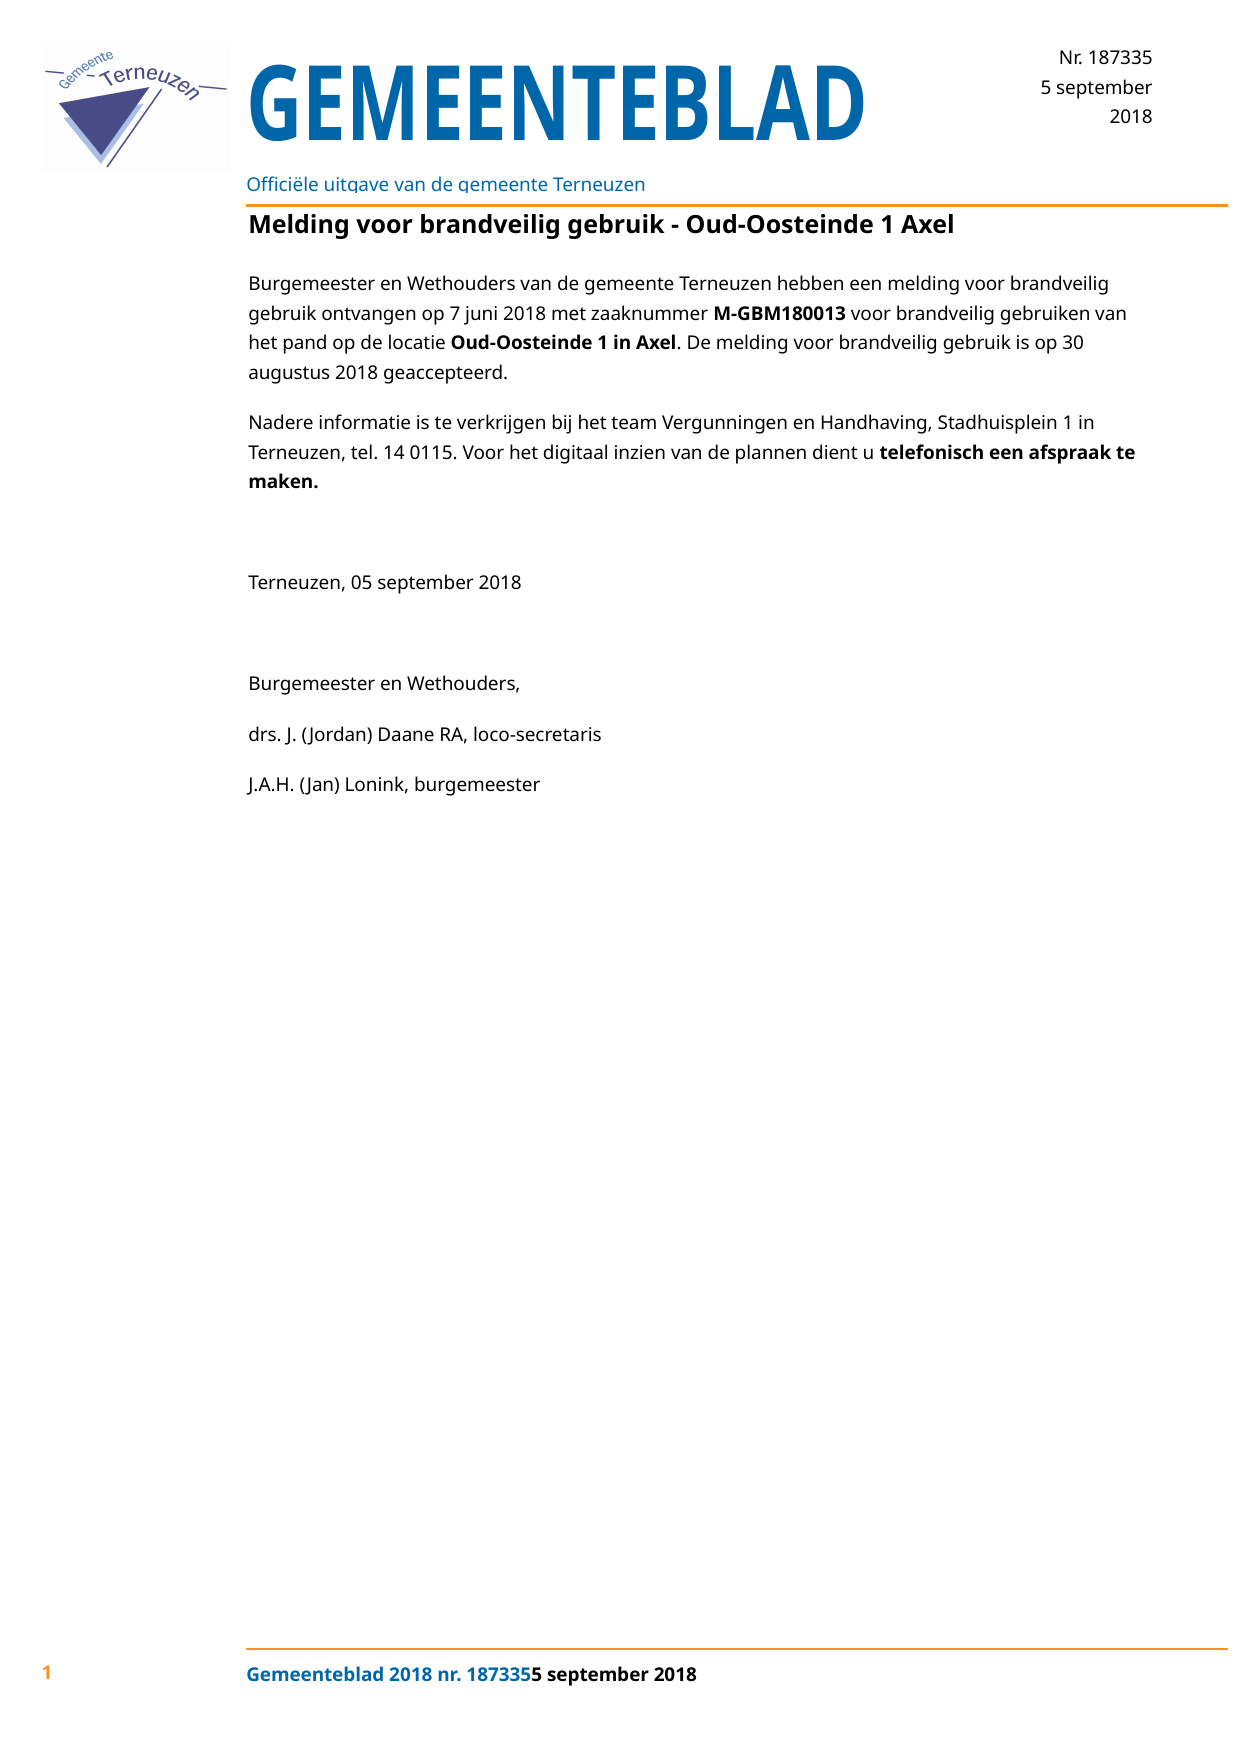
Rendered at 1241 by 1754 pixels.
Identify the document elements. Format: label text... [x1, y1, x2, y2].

text drs. J. (Jordan) Daane RA, loco-secretaris [248, 721, 1152, 746]
text J.A.H. (Jan) Lonink, burgemeester [248, 771, 1152, 797]
text Nadere informatie is te verkrijgen bij het team Vergunningen en Handhaving, Stadhuisplein 1 in Terneuzen, tel. 14 0115. Voor het digitaal inzien van de plannen dient u telefonisch een afspraak te maken. [248, 409, 1152, 494]
text Terneuzen, 05 september 2018 [248, 569, 1152, 595]
text Melding voor brandveilig gebruik - Oud-Oosteinde 1 Axel [248, 207, 1152, 241]
text Burgemeester en Wethouders, [248, 670, 1152, 696]
picture [41, 47, 231, 172]
text Burgemeester en Wethouders van de gemeente Terneuzen hebben een melding voor brandveilig gebruik ontvangen op 7 juni 2018 met zaaknummer M-GBM180013 voor brandveilig gebruiken van het pand op de locatie Oud-Oosteinde 1 in Axel. De melding voor brandveilig gebruik is op 30 augustus 2018 geaccepteerd. [248, 270, 1152, 385]
